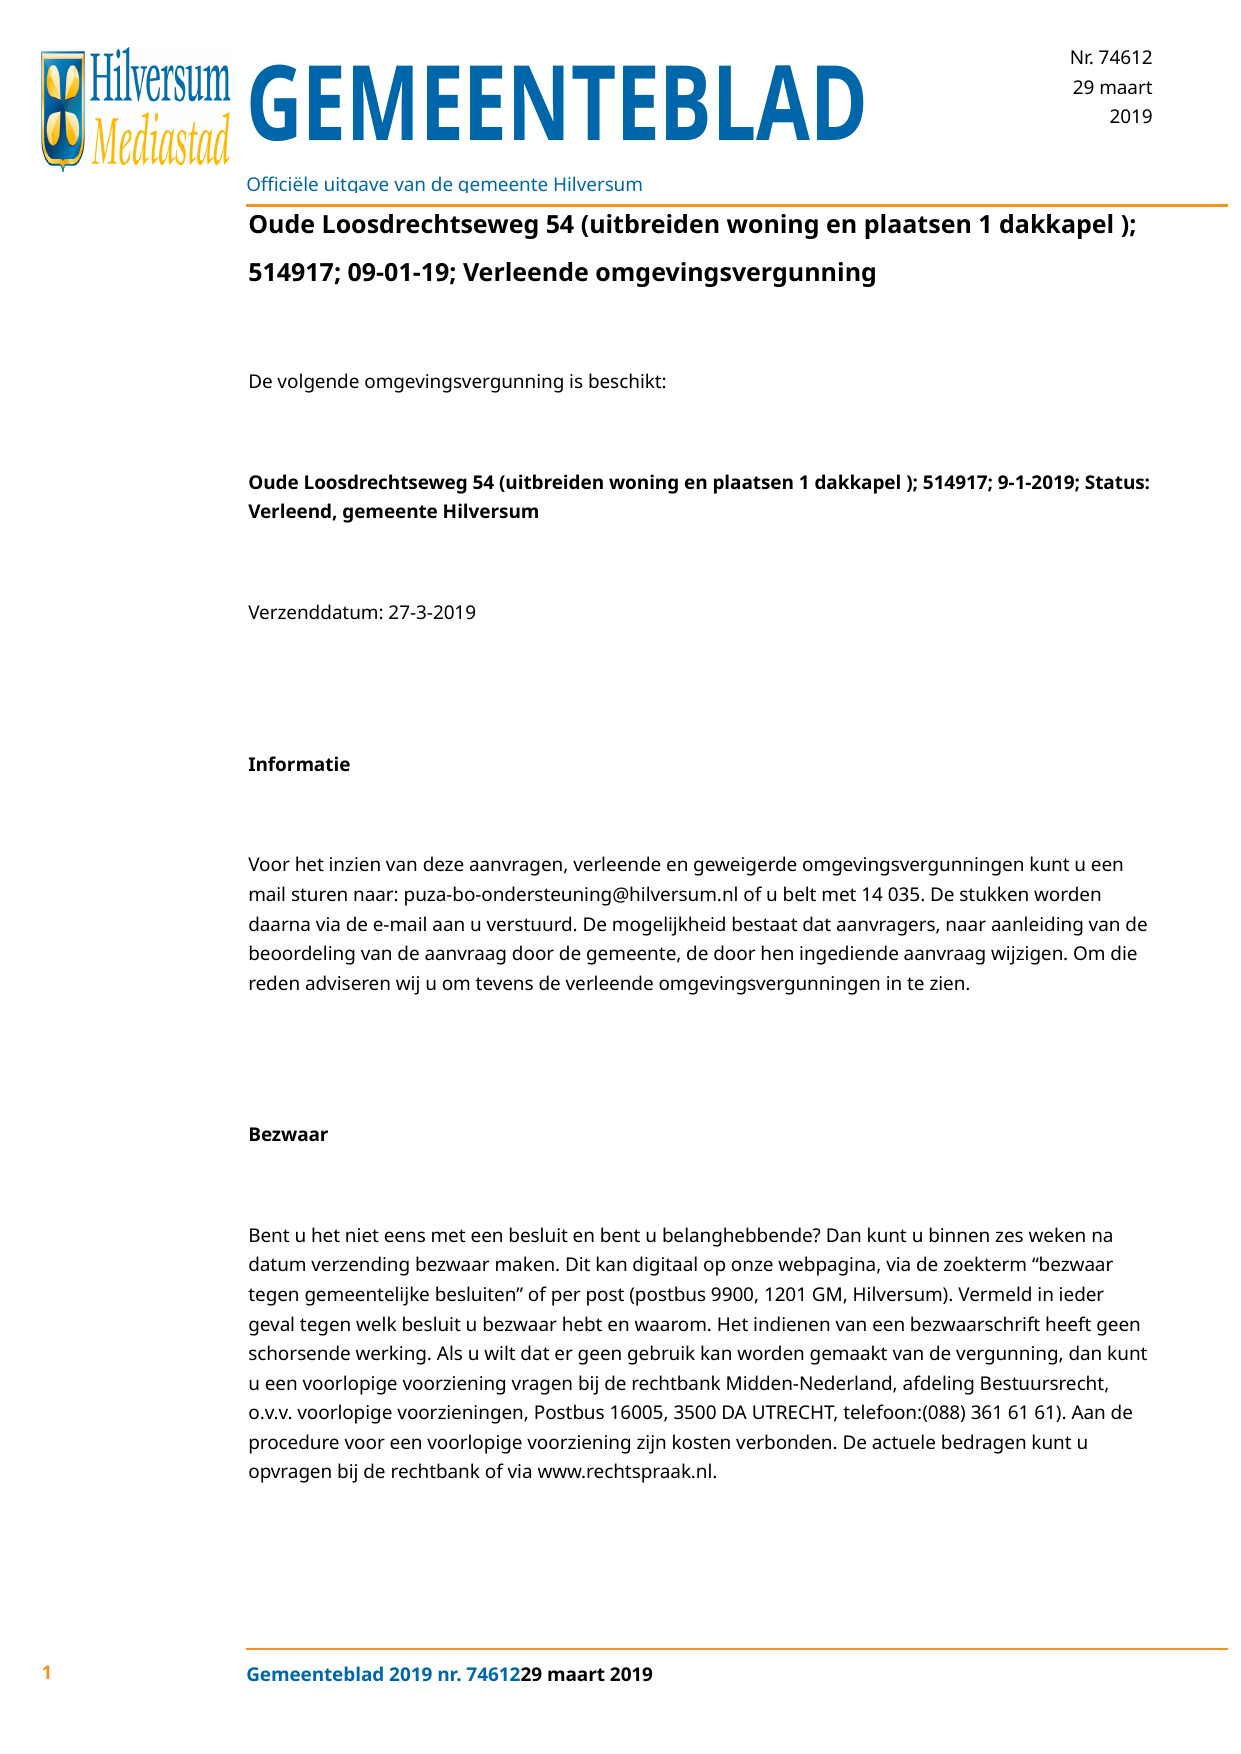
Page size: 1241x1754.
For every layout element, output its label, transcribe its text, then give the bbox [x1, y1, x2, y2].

text Oude Loosdrechtseweg 54 (uitbreiden woning en plaatsen 1 dakkapel ); 514917; 09-01-19; Verleende omgevingsvergunning [248, 207, 1152, 288]
picture [41, 47, 231, 172]
text Verzenddatum: 27-3-2019 [248, 599, 1152, 625]
text Oude Loosdrechtseweg 54 (uitbreiden woning en plaatsen 1 dakkapel ); 514917; 9-1-2019; Status: Verleend, gemeente Hilversum [248, 469, 1152, 524]
text Bezwaar [248, 1121, 1152, 1147]
text De volgende omgevingsvergunning is beschikt: [248, 368, 1152, 394]
text Informatie [248, 751, 1152, 777]
text Bent u het niet eens met een besluit en bent u belanghebbende? Dan kunt u binnen zes weken na datum verzending bezwaar maken. Dit kan digitaal op onze webpagina, via de zoekterm “bezwaar tegen gemeentelijke besluiten” of per post (postbus 9900, 1201 GM, Hilversum). Vermeld in ieder geval tegen welk besluit u bezwaar hebt en waarom. Het indienen van een bezwaarschrift heeft geen schorsende werking. Als u wilt dat er geen gebruik kan worden gemaakt van de vergunning, dan kunt u een voorlopige voorziening vragen bij de rechtbank Midden-Nederland, afdeling Bestuursrecht, o.v.v. voorlopige voorzieningen, Postbus 16005, 3500 DA UTRECHT, telefoon:(088) 361 61 61). Aan de procedure voor een voorlopige voorziening zijn kosten verbonden. De actuele bedragen kunt u opvragen bij de rechtbank of via www.rechtspraak.nl. [248, 1222, 1152, 1484]
text Voor het inzien van deze aanvragen, verleende en geweigerde omgevingsvergunningen kunt u een mail sturen naar: puza-bo-ondersteuning@hilversum.nl of u belt met 14 035. De stukken worden daarna via de e-mail aan u verstuurd. De mogelijkheid bestaat dat aanvragers, naar aanleiding van de beoordeling van de aanvraag door de gemeente, de door hen ingediende aanvraag wijzigen. Om die reden adviseren wij u om tevens de verleende omgevingsvergunningen in te zien. [248, 852, 1152, 996]
